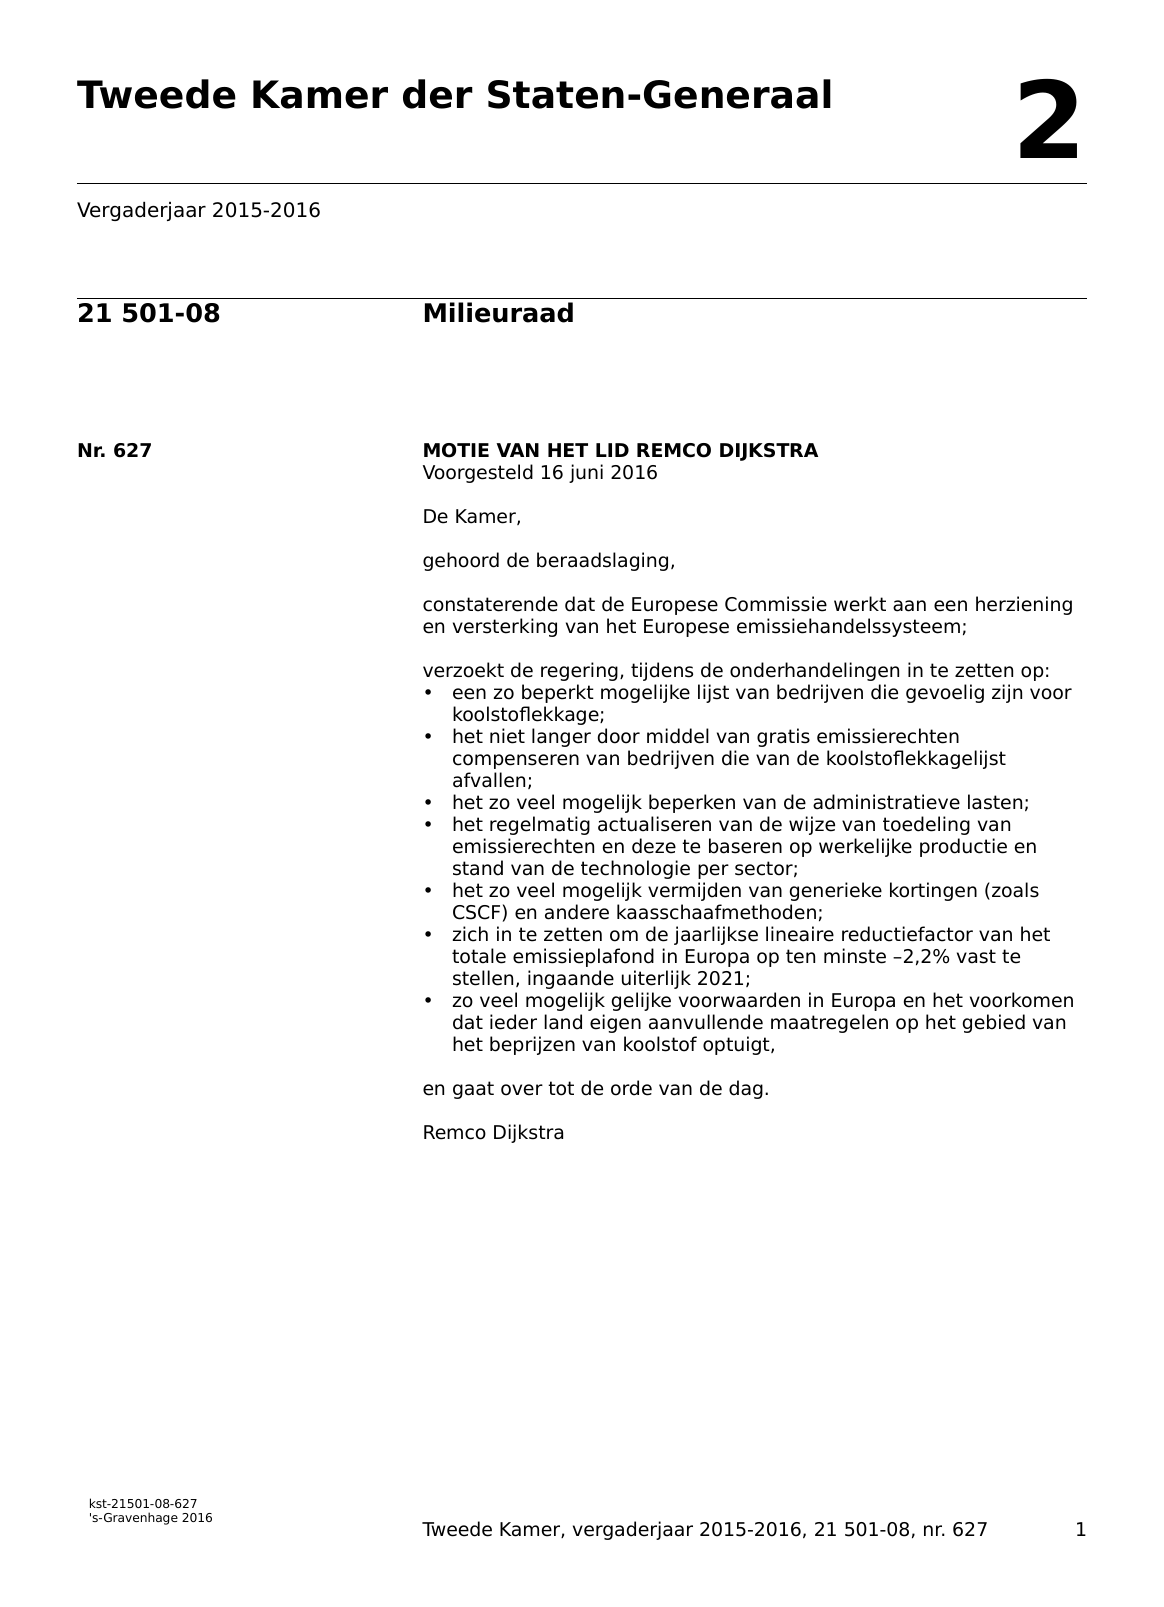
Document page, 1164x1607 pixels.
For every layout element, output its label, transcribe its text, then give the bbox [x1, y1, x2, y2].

text • zich in te zetten om de jaarlijkse lineaire reductiefactor van het totale emissieplafond in Europa op ten minste –2,2% vast te stellen, ingaande uiterlijk 2021; [422, 924, 1087, 990]
text De Kamer, [422, 506, 1087, 528]
text gehoord de beraadslaging, [422, 550, 1087, 572]
text Voorgesteld 16 juni 2016 [422, 462, 1087, 484]
text • het regelmatig actualiseren van de wijze van toedeling van emissierechten en deze te baseren op werkelijke productie en stand van de technologie per sector; [422, 814, 1087, 880]
text constaterende dat de Europese Commissie werkt aan een herziening en versterking van het Europese emissiehandelssysteem; [422, 594, 1087, 638]
subtitle 21 501-08 Milieuraad [77, 299, 1087, 329]
text kst-21501-08-627 [88, 1497, 323, 1511]
text • zo veel mogelijk gelijke voorwaarden in Europa en het voorkomen dat ieder land eigen aanvullende maatregelen op het gebied van het beprijzen van koolstof optuigt, [422, 990, 1087, 1056]
text • het zo veel mogelijk vermijden van generieke kortingen (zoals CSCF) en andere kaasschaafmethoden; [422, 880, 1087, 924]
table_cell Vergaderjaar 2015-2016 [77, 184, 1087, 298]
table_header Tweede Kamer der Staten-Generaal [77, 59, 886, 183]
text • het zo veel mogelijk beperken van de administratieve lasten; [422, 792, 1087, 814]
text Remco Dijkstra [422, 1122, 1087, 1144]
text en gaat over tot de orde van de dag. [422, 1078, 1087, 1100]
subtitle Nr. 627 MOTIE VAN HET LID REMCO DIJKSTRA [77, 440, 1087, 462]
text verzoekt de regering, tijdens de onderhandelingen in te zetten op: [422, 660, 1087, 682]
table_header 2 [886, 59, 1087, 183]
text 's-Gravenhage 2016 [88, 1511, 323, 1525]
text • het niet langer door middel van gratis emissierechten compenseren van bedrijven die van de koolstoflekkagelijst afvallen; [422, 726, 1087, 792]
text • een zo beperkt mogelijke lijst van bedrijven die gevoelig zijn voor koolstoflekkage; [422, 682, 1087, 726]
